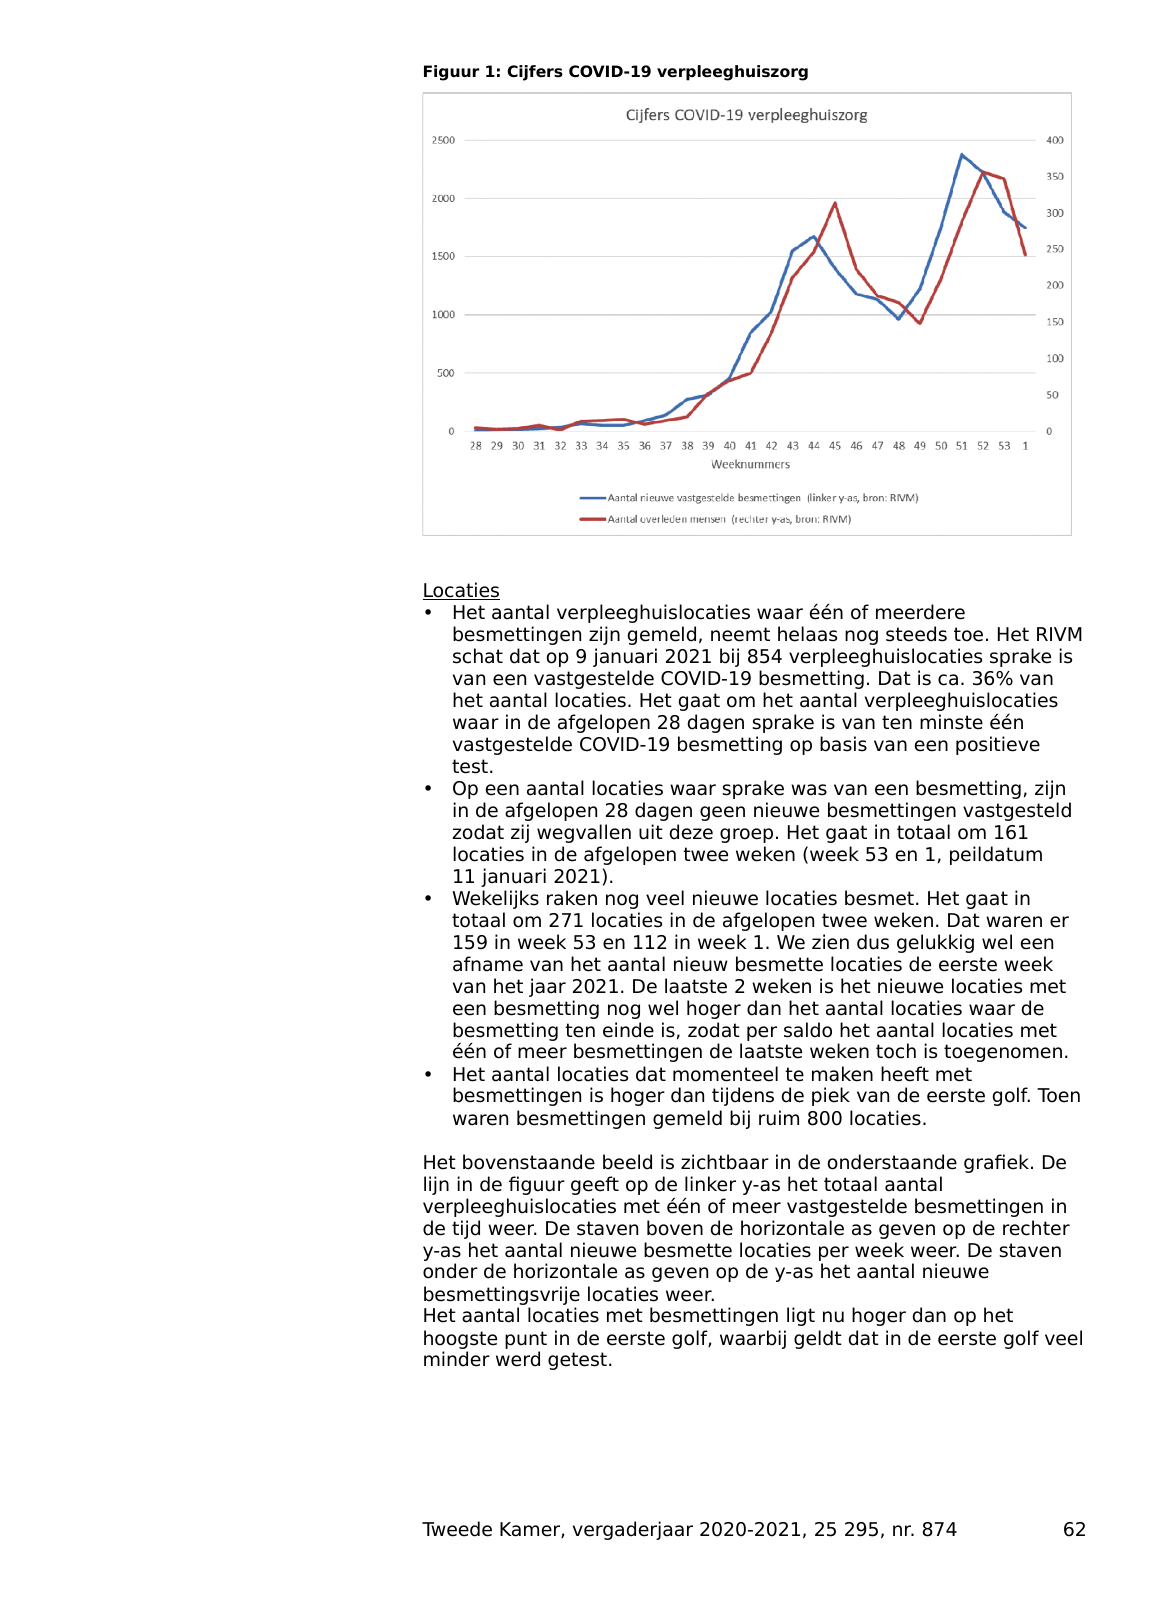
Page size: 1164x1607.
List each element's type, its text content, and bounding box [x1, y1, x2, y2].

text • Op een aantal locaties waar sprake was van een besmetting, zijn in de afgelopen 28 dagen geen nieuwe besmettingen vastgesteld zodat zij wegvallen uit deze groep. Het gaat in totaal om 161 locaties in de afgelopen twee weken (week 53 en 1, peildatum 11 januari 2021). [422, 778, 1087, 888]
text • Het aantal verpleeghuislocaties waar één of meerdere besmettingen zijn gemeld, neemt helaas nog steeds toe. Het RIVM schat dat op 9 januari 2021 bij 854 verpleeghuislocaties sprake is van een vastgestelde COVID-19 besmetting. Dat is ca. 36% van het aantal locaties. Het gaat om het aantal verpleeghuislocaties waar in de afgelopen 28 dagen sprake is van ten minste één vastgestelde COVID-19 besmetting op basis van een positieve test. [422, 602, 1087, 778]
text • Wekelijks raken nog veel nieuwe locaties besmet. Het gaat in totaal om 271 locaties in de afgelopen twee weken. Dat waren er 159 in week 53 en 112 in week 1. We zien dus gelukkig wel een afname van het aantal nieuw besmette locaties de eerste week van het jaar 2021. De laatste 2 weken is het nieuwe locaties met een besmetting nog wel hoger dan het aantal locaties waar de besmetting ten einde is, zodat per saldo het aantal locaties met één of meer besmettingen de laatste weken toch is toegenomen. [422, 888, 1087, 1063]
text Het aantal locaties met besmettingen ligt nu hoger dan op het hoogste punt in de eerste golf, waarbij geldt dat in de eerste golf veel minder werd getest. [422, 1305, 1087, 1371]
text Figuur 1: Cijfers COVID-19 verpleeghuiszorg [422, 63, 1072, 81]
text • Het aantal locaties dat momenteel te maken heeft met besmettingen is hoger dan tijdens de piek van de eerste golf. Toen waren besmettingen gemeld bij ruim 800 locaties. [422, 1063, 1087, 1129]
subtitle Locaties [422, 580, 1087, 602]
picture [422, 92, 1072, 536]
text Het bovenstaande beeld is zichtbaar in de onderstaande grafiek. De lijn in de figuur geeft op de linker y-as het totaal aantal verpleeghuislocaties met één of meer vastgestelde besmettingen in de tijd weer. De staven boven de horizontale as geven op de rechter y-as het aantal nieuwe besmette locaties per week weer. De staven onder de horizontale as geven op de y-as het aantal nieuwe besmettingsvrije locaties weer. [422, 1152, 1087, 1305]
